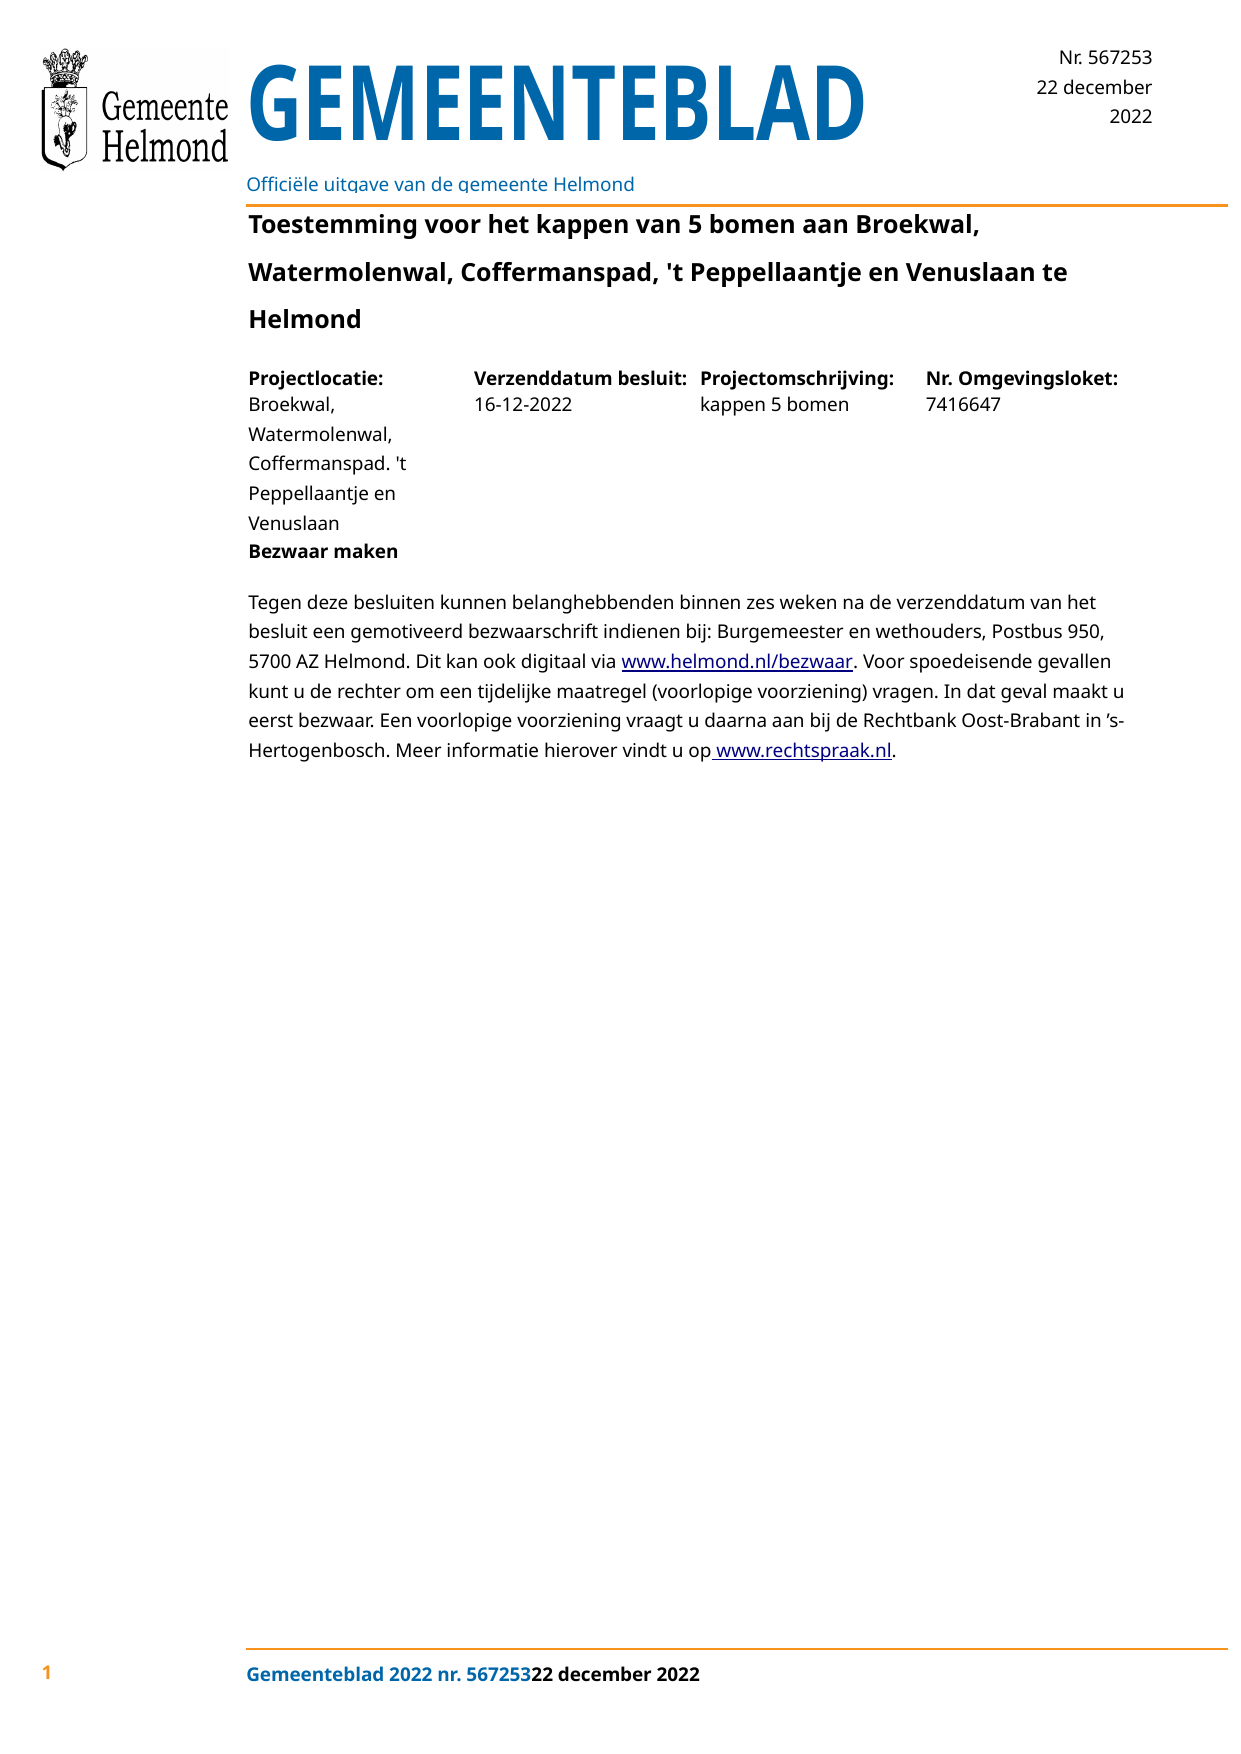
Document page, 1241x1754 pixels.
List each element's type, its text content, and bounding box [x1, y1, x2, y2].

table_cell kappen 5 bomen [700, 391, 926, 535]
table_cell 7416647 [926, 391, 1152, 535]
table_header Projectlocatie: [248, 366, 474, 391]
text Toestemming voor het kappen van 5 bomen aan Broekwal, Watermolenwal, Coffermanspad, 't Peppellaantje en Venuslaan te Helmond [248, 207, 1152, 336]
table_header Nr. Omgevingsloket: [926, 366, 1152, 391]
text Tegen deze besluiten kunnen belanghebbenden binnen zes weken na de verzenddatum van het besluit een gemotiveerd bezwaarschrift indienen bij: Burgemeester en wethouders, Postbus 950, 5700 AZ Helmond. Dit kan ook digitaal via www.helmond.nl/bezwaar. Voor spoedeisende gevallen kunt u de rechter om een tijdelijke maatregel (voorlopige voorziening) vragen. In dat geval maakt u eerst bezwaar. Een voorlopige voorziening vraagt u daarna aan bij de Rechtbank Oost-Brabant in ’s-Hertogenbosch. Meer informatie hierover vindt u op www.rechtspraak.nl. [248, 589, 1152, 763]
table_header Projectomschrijving: [700, 366, 926, 391]
table_header Verzenddatum besluit: [474, 366, 700, 391]
table_cell 16-12-2022 [474, 391, 700, 535]
text Bezwaar maken [248, 539, 1152, 564]
picture [41, 47, 231, 172]
table_cell Broekwal, Watermolenwal, Coffermanspad. 't Peppellaantje en Venuslaan [248, 391, 474, 535]
